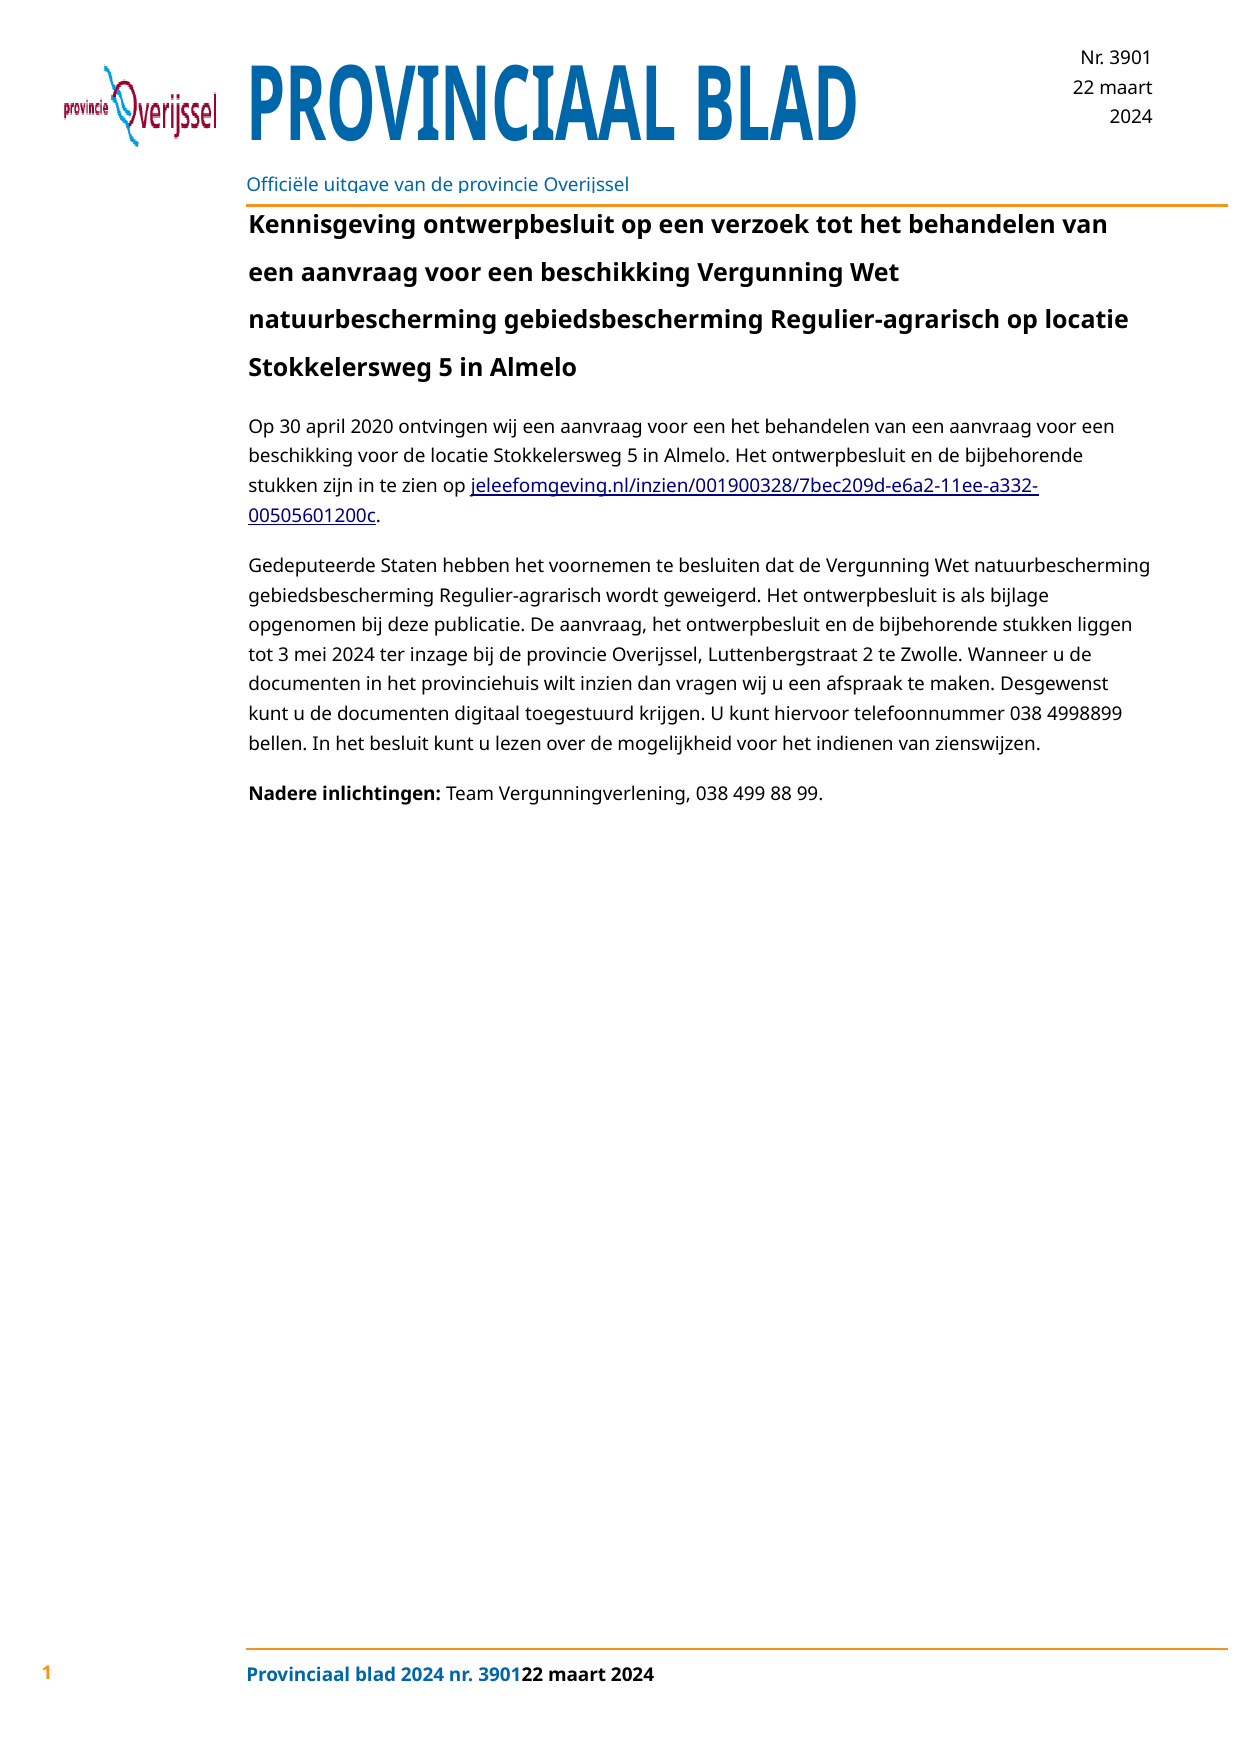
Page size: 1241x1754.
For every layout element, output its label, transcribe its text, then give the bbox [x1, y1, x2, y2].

picture [41, 47, 231, 172]
text Op 30 april 2020 ontvingen wij een aanvraag voor een het behandelen van een aanvraag voor een beschikking voor de locatie Stokkelersweg 5 in Almelo. Het ontwerpbesluit en de bijbehorende stukken zijn in te zien op jeleefomgeving.nl/inzien/001900328/7bec209d-e6a2-11ee-a332-00505601200c. [248, 413, 1152, 528]
text Gedeputeerde Staten hebben het voornemen te besluiten dat de Vergunning Wet natuurbescherming gebiedsbescherming Regulier-agrarisch wordt geweigerd. Het ontwerpbesluit is als bijlage opgenomen bij deze publicatie. De aanvraag, het ontwerpbesluit en de bijbehorende stukken liggen tot 3 mei 2024 ter inzage bij de provincie Overijssel, Luttenbergstraat 2 te Zwolle. Wanneer u de documenten in het provinciehuis wilt inzien dan vragen wij u een afspraak te maken. Desgewenst kunt u de documenten digitaal toegestuurd krijgen. U kunt hiervoor telefoonnummer 038 4998899 bellen. In het besluit kunt u lezen over de mogelijkheid voor het indienen van zienswijzen. [248, 552, 1152, 756]
text Kennisgeving ontwerpbesluit op een verzoek tot het behandelen van een aanvraag voor een beschikking Vergunning Wet natuurbescherming gebiedsbescherming Regulier-agrarisch op locatie Stokkelersweg 5 in Almelo [248, 207, 1152, 384]
text Nadere inlichtingen: Team Vergunningverlening, 038 499 88 99. [248, 780, 1152, 806]
